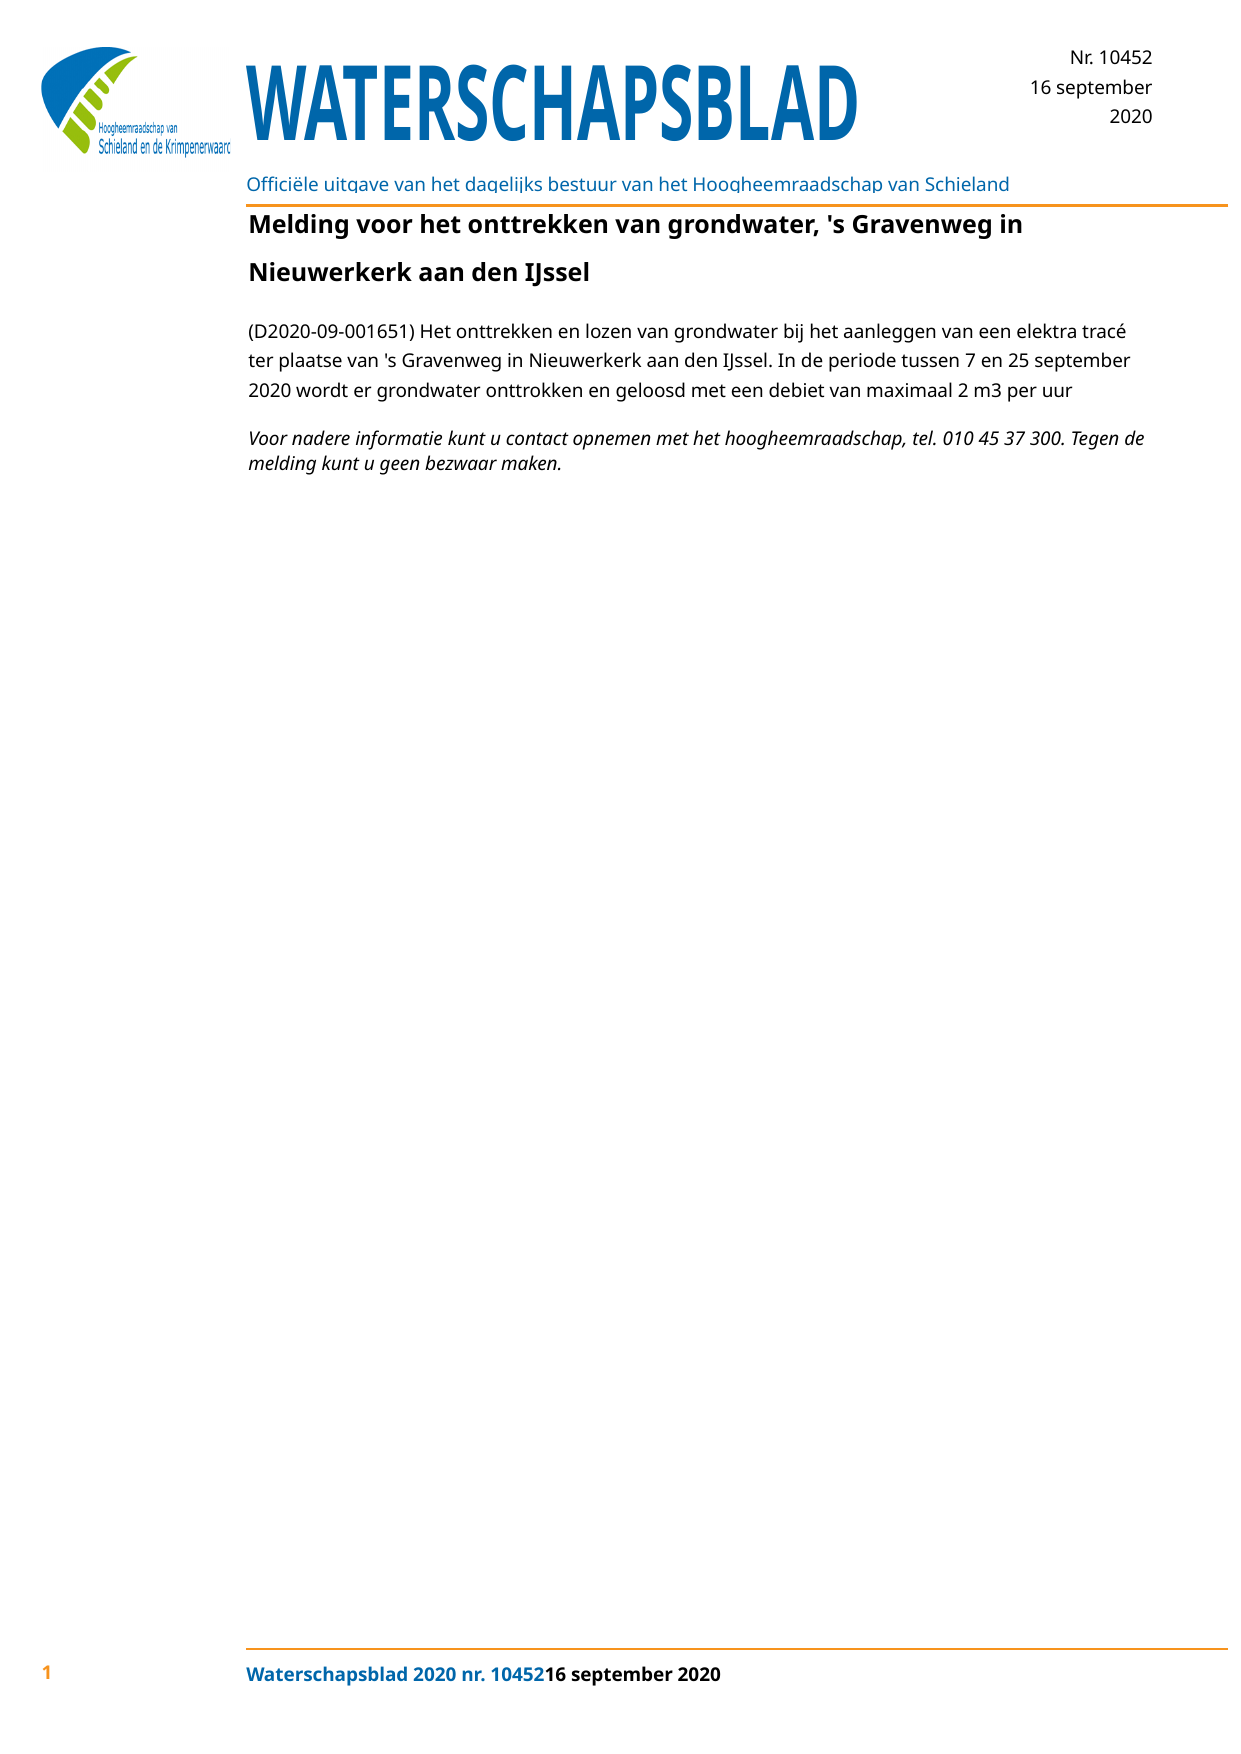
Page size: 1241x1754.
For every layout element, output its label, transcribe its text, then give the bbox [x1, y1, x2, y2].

text Melding voor het onttrekken van grondwater, 's Gravenweg in Nieuwerkerk aan den IJssel [248, 207, 1152, 288]
text Voor nadere informatie kunt u contact opnemen met het hoogheemraadschap, tel. 010 45 37 300. Tegen de melding kunt u geen bezwaar maken. [248, 425, 1152, 476]
text (D2020-09-001651) Het onttrekken en lozen van grondwater bij het aanleggen van een elektra tracé ter plaatse van 's Gravenweg in Nieuwerkerk aan den IJssel. In de periode tussen 7 en 25 september 2020 wordt er grondwater onttrokken en geloosd met een debiet van maximaal 2 m3 per uur [248, 318, 1152, 403]
picture [41, 47, 231, 172]
